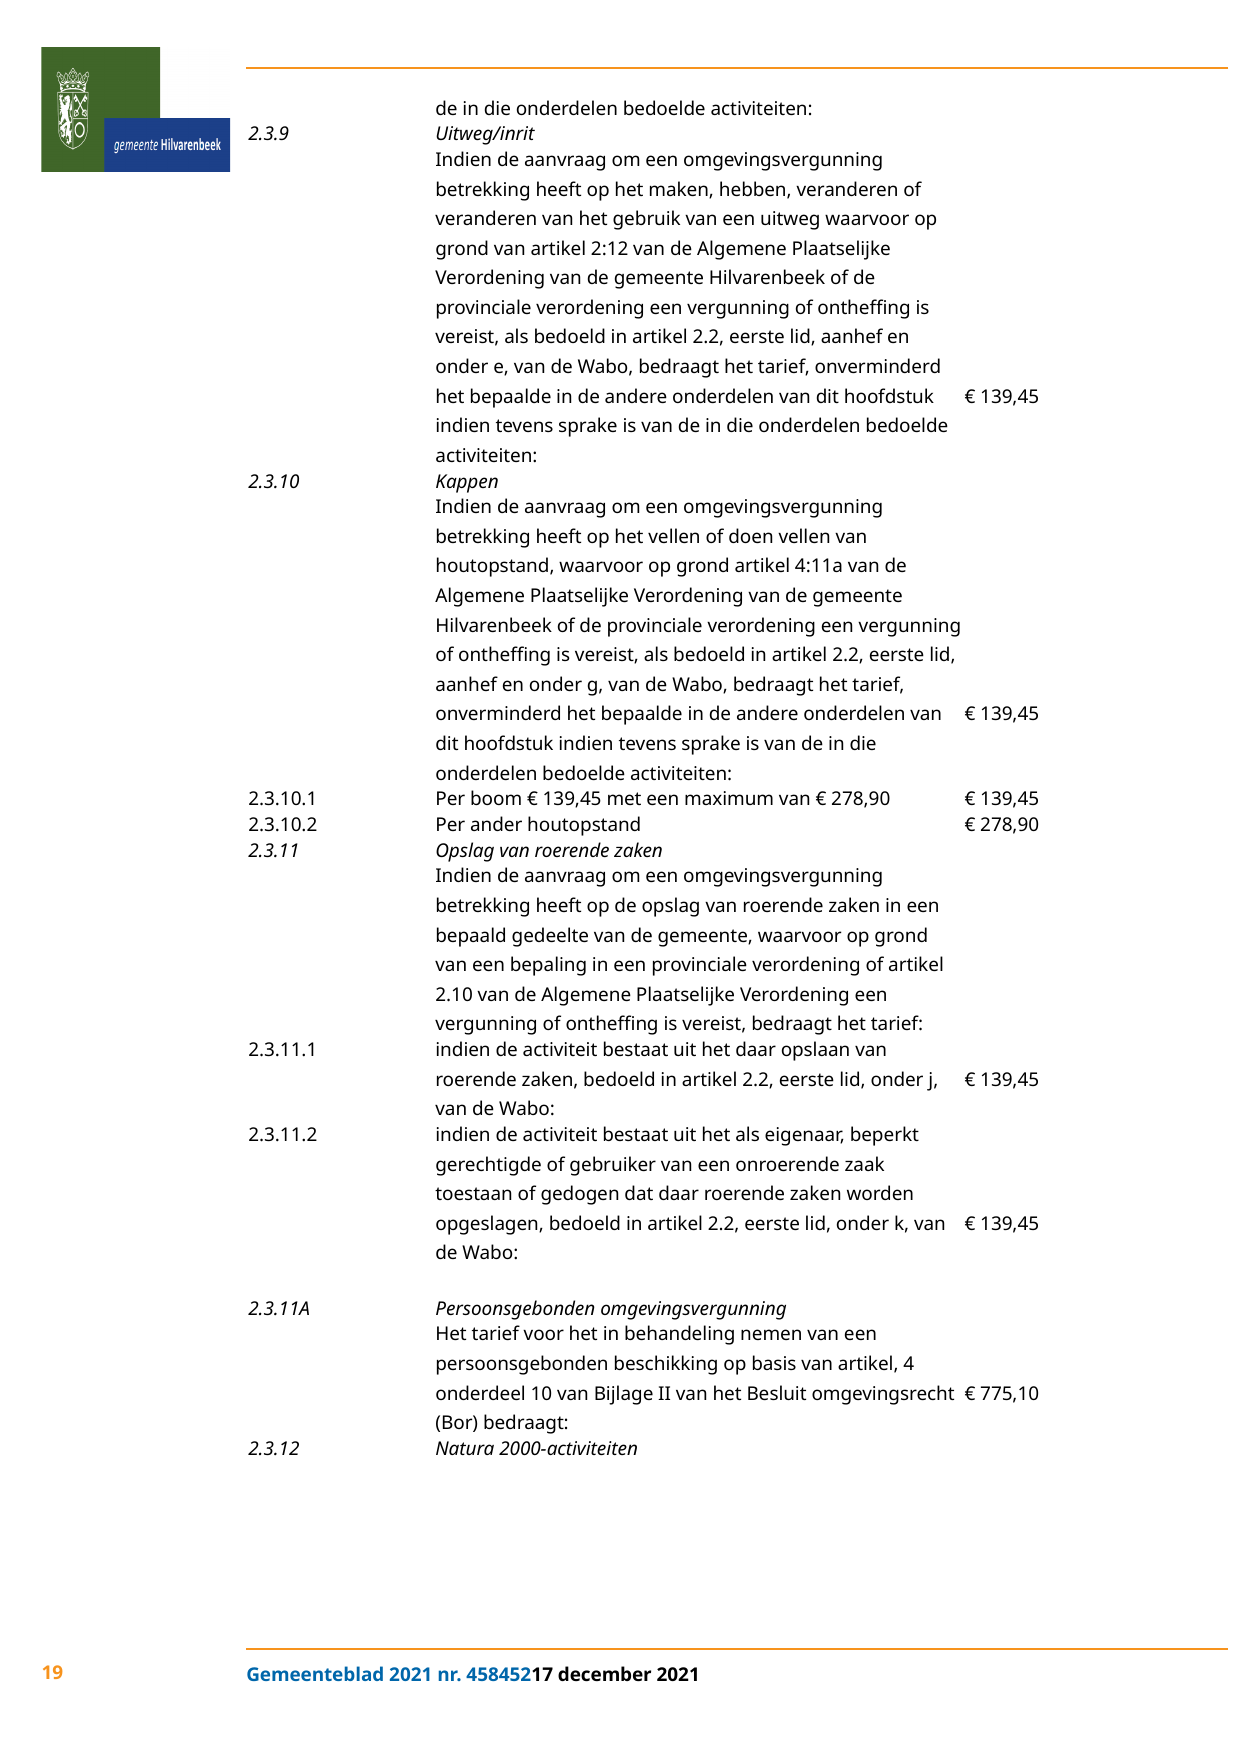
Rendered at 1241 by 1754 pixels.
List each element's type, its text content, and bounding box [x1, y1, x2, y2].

table_cell [964, 1435, 1152, 1461]
table_cell Het tarief voor het in behandeling nemen van een persoonsgebonden beschikking op basis van artikel, 4 onderdeel 10 van Bijlage II van het Besluit omgevingsrecht (Bor) bedraagt: [435, 1321, 964, 1435]
table_cell 2.3.11.1 [248, 1036, 435, 1121]
table_cell Kappen [435, 468, 964, 493]
table_cell 2.3.11.2 [248, 1121, 435, 1265]
table_cell 2.3.11 [248, 837, 435, 863]
table_cell € 139,45 [964, 786, 1152, 811]
table_cell indien de activiteit bestaat uit het als eigenaar, beperkt gerechtigde of gebruiker van een onroerende zaak toestaan of gedogen dat daar roerende zaken worden opgeslagen, bedoeld in artikel 2.2, eerste lid, onder k, van de Wabo: [435, 1121, 964, 1265]
table_cell [248, 146, 435, 468]
table_cell Indien de aanvraag om een omgevingsvergunning betrekking heeft op de opslag van roerende zaken in een bepaald gedeelte van de gemeente, waarvoor op grond van een bepaling in een provinciale verordening of artikel 2.10 van de Algemene Plaatselijke Verordening een vergunning of ontheffing is vereist, bedraagt het tarief: [435, 863, 964, 1036]
table_cell [964, 121, 1152, 146]
table_cell € 139,45 [964, 494, 1152, 786]
table_cell 2.3.9 [248, 121, 435, 146]
table_cell € 139,45 [964, 1121, 1152, 1265]
table_cell [248, 494, 435, 786]
table_cell 2.3.10 [248, 468, 435, 493]
table_cell € 278,90 [964, 811, 1152, 837]
table_cell 2.3.10.1 [248, 786, 435, 811]
table_cell 2.3.10.2 [248, 811, 435, 837]
table_cell Persoonsgebonden omgevingsvergunning [435, 1265, 964, 1321]
table_cell [964, 837, 1152, 863]
table_cell Uitweg/inrit [435, 121, 964, 146]
table_cell de in die onderdelen bedoelde activiteiten: [435, 95, 964, 121]
table_cell [248, 95, 435, 121]
table_cell 2.3.12 [248, 1435, 435, 1461]
table_cell [964, 1265, 1152, 1321]
table_cell [248, 863, 435, 1036]
table_cell € 775,10 [964, 1321, 1152, 1435]
table_cell 2.3.11A [248, 1265, 435, 1321]
table_cell Indien de aanvraag om een omgevingsvergunning betrekking heeft op het maken, hebben, veranderen of veranderen van het gebruik van een uitweg waarvoor op grond van artikel 2:12 van de Algemene Plaatselijke Verordening van de gemeente Hilvarenbeek of de provinciale verordening een vergunning of ontheffing is vereist, als bedoeld in artikel 2.2, eerste lid, aanhef en onder e, van de Wabo, bedraagt het tarief, onverminderd het bepaalde in de andere onderdelen van dit hoofdstuk indien tevens sprake is van de in die onderdelen bedoelde activiteiten: [435, 146, 964, 468]
table_cell Opslag van roerende zaken [435, 837, 964, 863]
table_cell Indien de aanvraag om een omgevingsvergunning betrekking heeft op het vellen of doen vellen van houtopstand, waarvoor op grond artikel 4:11a van de Algemene Plaatselijke Verordening van de gemeente Hilvarenbeek of de provinciale verordening een vergunning of ontheffing is vereist, als bedoeld in artikel 2.2, eerste lid, aanhef en onder g, van de Wabo, bedraagt het tarief, onverminderd het bepaalde in de andere onderdelen van dit hoofdstuk indien tevens sprake is van de in die onderdelen bedoelde activiteiten: [435, 494, 964, 786]
table_cell [964, 95, 1152, 121]
table_cell € 139,45 [964, 1036, 1152, 1121]
table_cell [964, 468, 1152, 493]
table_cell [248, 1321, 435, 1435]
table_cell Natura 2000-activiteiten [435, 1435, 964, 1461]
table_cell € 139,45 [964, 146, 1152, 468]
table_cell indien de activiteit bestaat uit het daar opslaan van roerende zaken, bedoeld in artikel 2.2, eerste lid, onder j, van de Wabo: [435, 1036, 964, 1121]
table_cell Per boom € 139,45 met een maximum van € 278,90 [435, 786, 964, 811]
table_cell Per ander houtopstand [435, 811, 964, 837]
picture [41, 47, 231, 172]
table_cell [964, 863, 1152, 1036]
